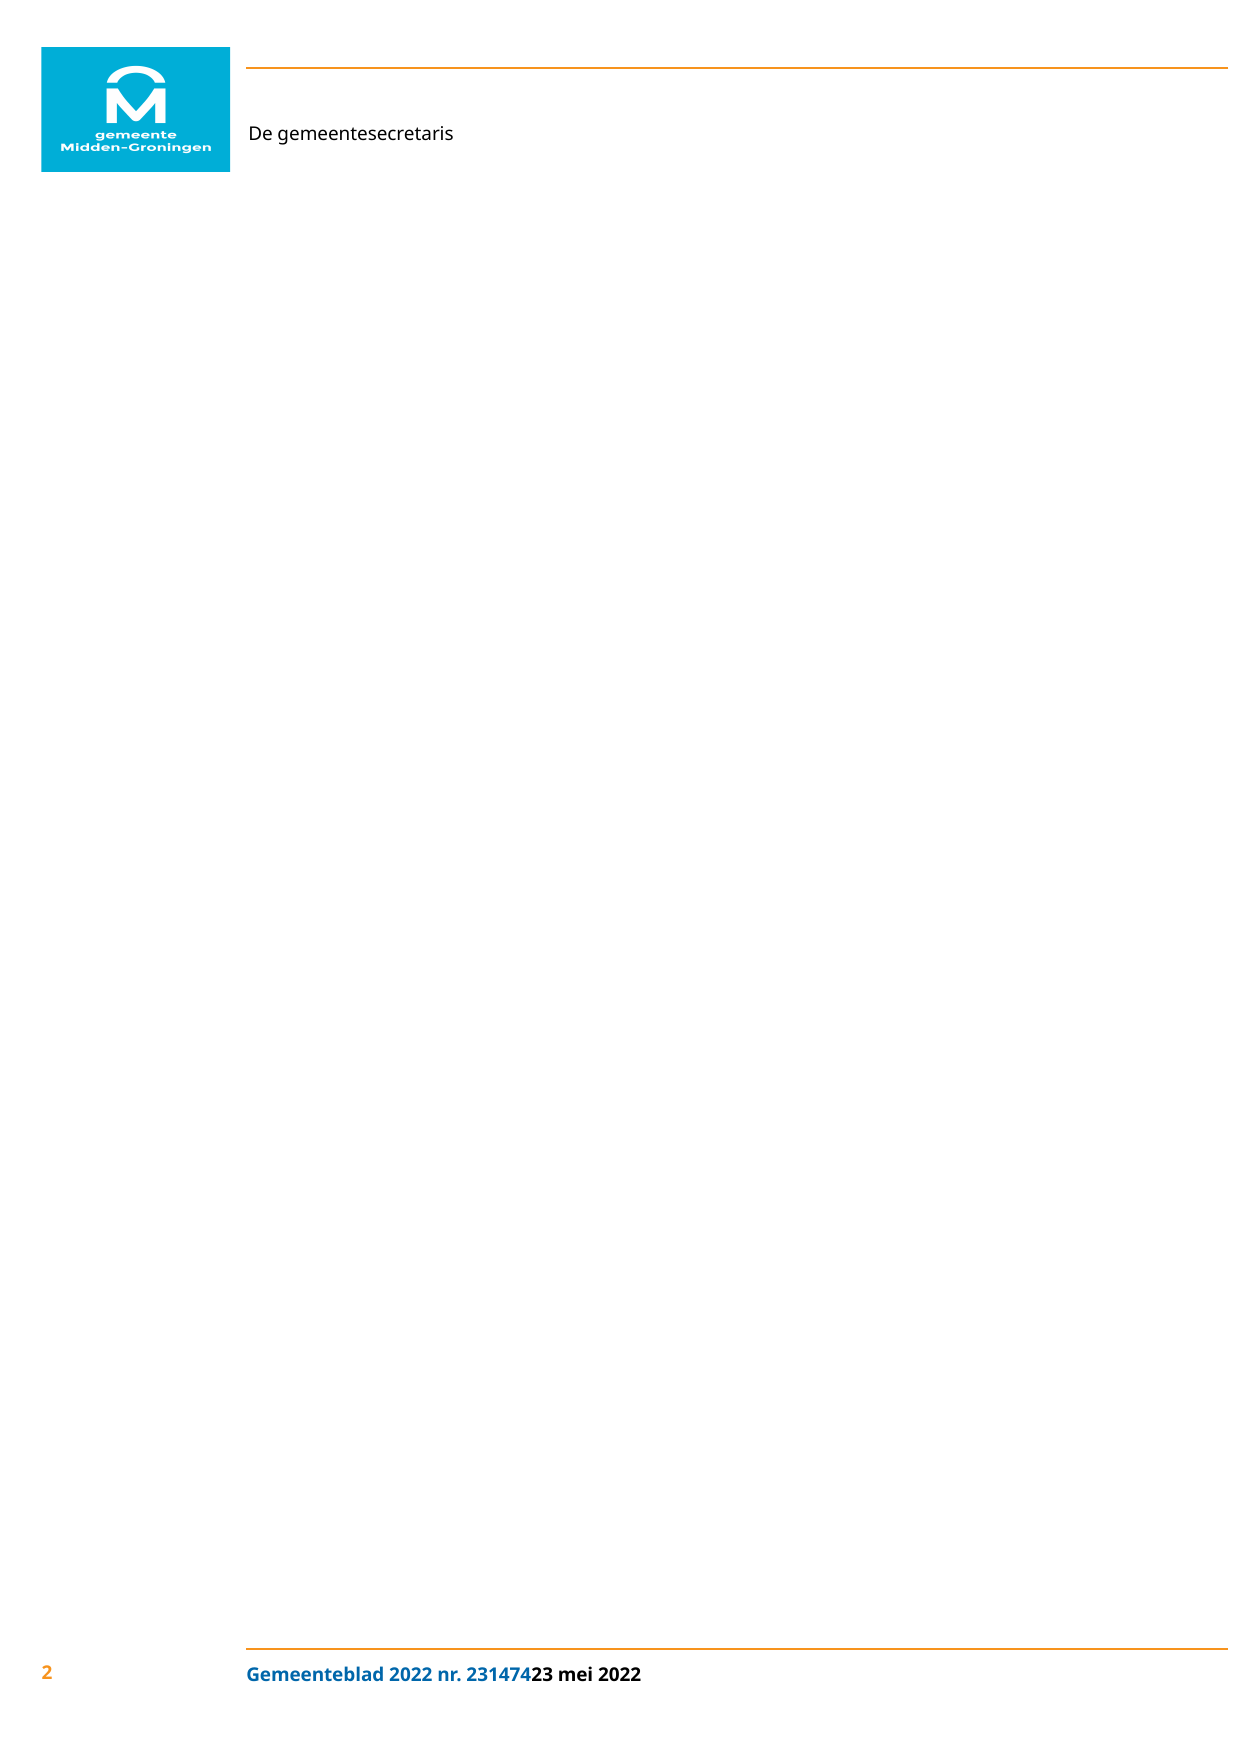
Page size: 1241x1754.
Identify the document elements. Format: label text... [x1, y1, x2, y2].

picture [107, 89, 165, 122]
text De gemeentesecretaris [248, 121, 1152, 146]
picture [184, 146, 190, 153]
picture [108, 66, 164, 82]
